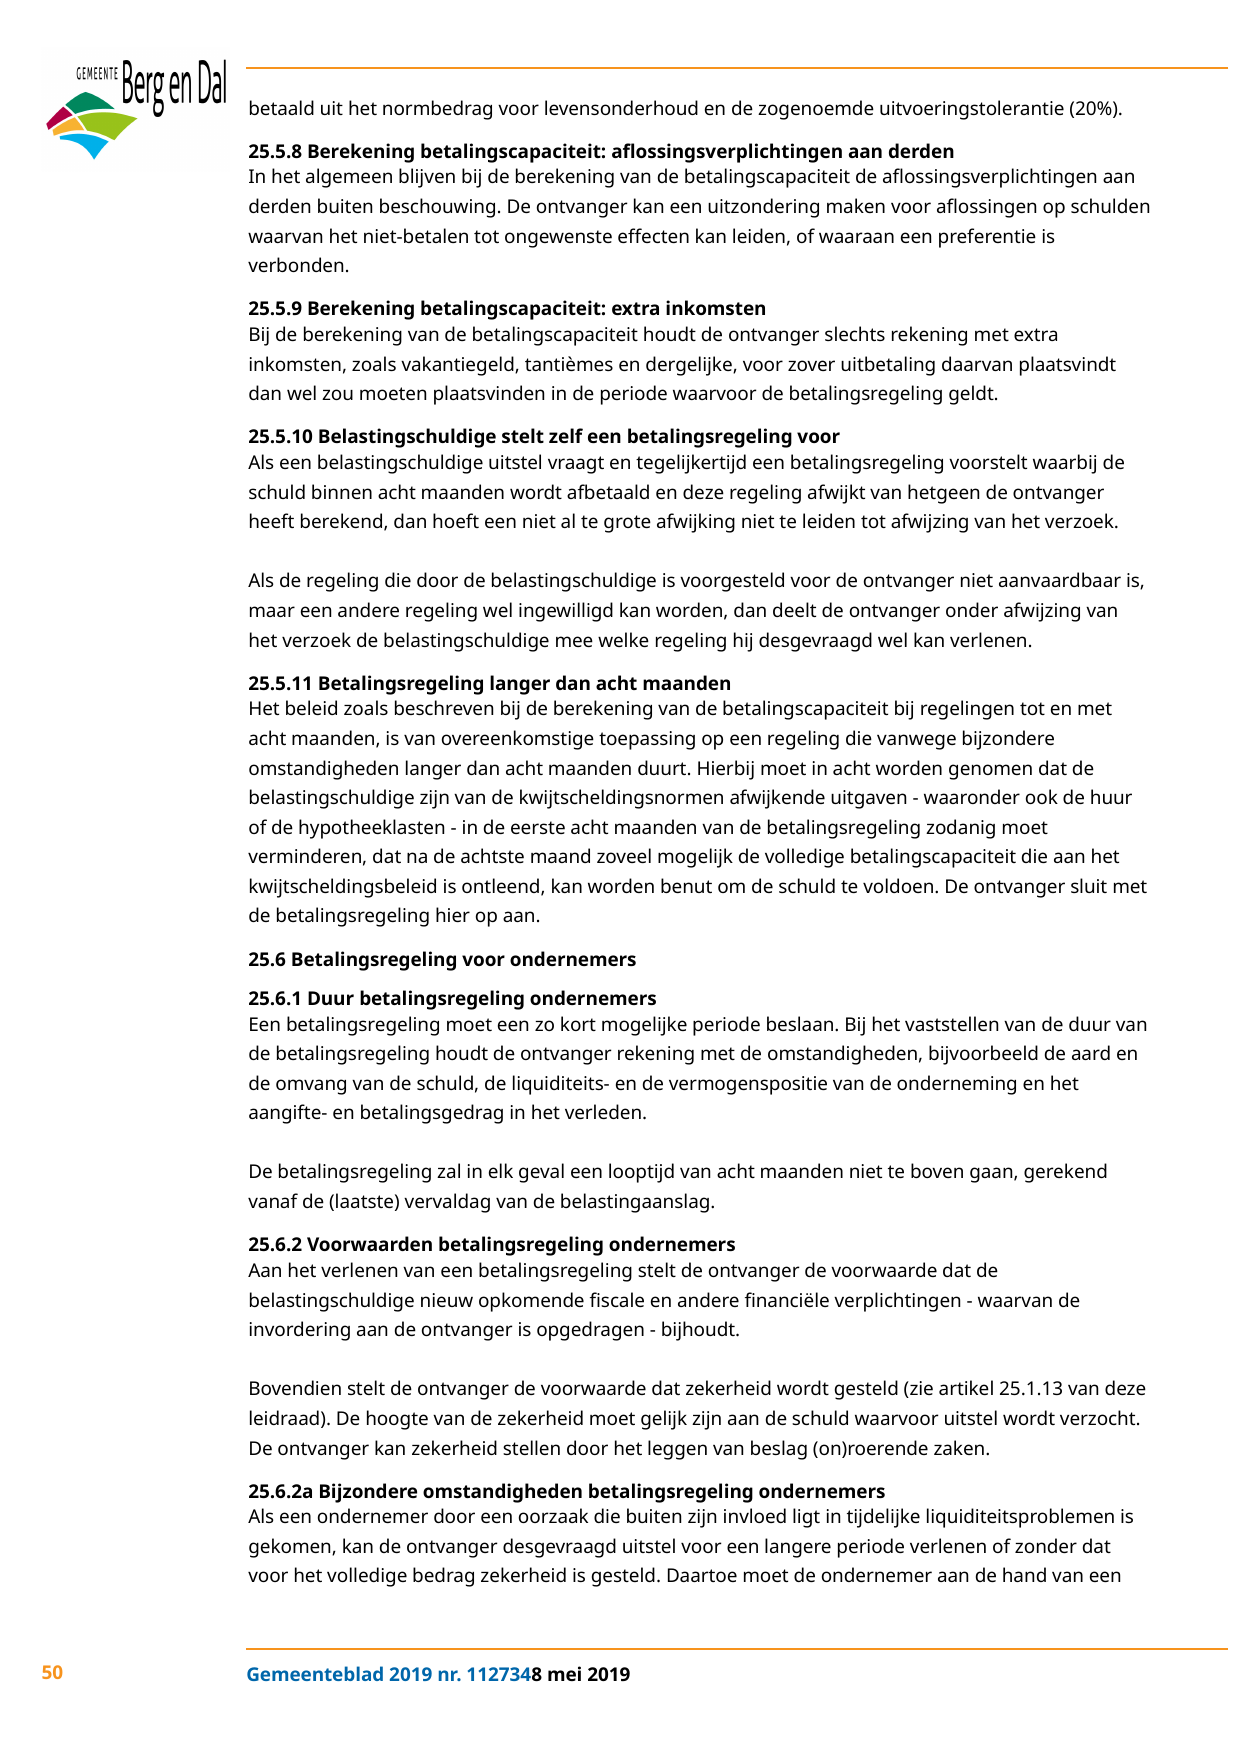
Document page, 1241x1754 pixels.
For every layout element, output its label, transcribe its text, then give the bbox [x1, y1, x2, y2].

text Bovendien stelt de ontvanger de voorwaarde dat zekerheid wordt gesteld (zie artikel 25.1.13 van deze leidraad). De hoogte van de zekerheid moet gelijk zijn aan de schuld waarvoor uitstel wordt verzocht. De ontvanger kan zekerheid stellen door het leggen van beslag (on)roerende zaken. [248, 1376, 1152, 1460]
text 25.5.8 Berekening betalingscapaciteit: aflossingsverplichtingen aan derden [248, 138, 1152, 164]
text 25.6 Betalingsregeling voor ondernemers [248, 946, 1152, 972]
text betaald uit het normbedrag voor levensonderhoud en de zogenoemde uitvoeringstolerantie (20%). [248, 95, 1152, 121]
text Bij de berekening van de betalingscapaciteit houdt de ontvanger slechts rekening met extra inkomsten, zoals vakantiegeld, tantièmes en dergelijke, voor zover uitbetaling daarvan plaatsvindt dan wel zou moeten plaatsvinden in de periode waarvoor de betalingsregeling geldt. [248, 321, 1152, 406]
picture [41, 47, 231, 172]
text In het algemeen blijven bij de berekening van de betalingscapaciteit de aflossingsverplichtingen aan derden buiten beschouwing. De ontvanger kan een uitzondering maken voor aflossingen op schulden waarvan het niet-betalen tot ongewenste effecten kan leiden, of waaraan een preferentie is verbonden. [248, 164, 1152, 278]
text 25.6.1 Duur betalingsregeling ondernemers [248, 985, 1152, 1011]
text Een betalingsregeling moet een zo kort mogelijke periode beslaan. Bij het vaststellen van de duur van de betalingsregeling houdt de ontvanger rekening met de omstandigheden, bijvoorbeeld de aard en de omvang van de schuld, de liquiditeits- en de vermogenspositie van de onderneming en het aangifte- en betalingsgedrag in het verleden. [248, 1011, 1152, 1125]
text Als een ondernemer door een oorzaak die buiten zijn invloed ligt in tijdelijke liquiditeitsproblemen is gekomen, kan de ontvanger desgevraagd uitstel voor een langere periode verlenen of zonder dat voor het volledige bedrag zekerheid is gesteld. Daartoe moet de ondernemer aan de hand van een [248, 1503, 1152, 1588]
text 25.6.2a Bijzondere omstandigheden betalingsregeling ondernemers [248, 1478, 1152, 1503]
text Als een belastingschuldige uitstel vraagt en tegelijkertijd een betalingsregeling voorstelt waarbij de schuld binnen acht maanden wordt afbetaald en deze regeling afwijkt van hetgeen de ontvanger heeft berekend, dan hoeft een niet al te grote afwijking niet te leiden tot afwijzing van het verzoek. [248, 449, 1152, 534]
text Aan het verlenen van een betalingsregeling stelt de ontvanger de voorwaarde dat de belastingschuldige nieuw opkomende fiscale en andere financiële verplichtingen - waarvan de invordering aan de ontvanger is opgedragen - bijhoudt. [248, 1257, 1152, 1342]
text Als de regeling die door de belastingschuldige is voorgesteld voor de ontvanger niet aanvaardbaar is, maar een andere regeling wel ingewilligd kan worden, dan deelt de ontvanger onder afwijzing van het verzoek de belastingschuldige mee welke regeling hij desgevraagd wel kan verlenen. [248, 568, 1152, 652]
text De betalingsregeling zal in elk geval een looptijd van acht maanden niet te boven gaan, gerekend vanaf de (laatste) vervaldag van de belastingaanslag. [248, 1159, 1152, 1214]
text 25.5.11 Betalingsregeling langer dan acht maanden [248, 670, 1152, 696]
text Het beleid zoals beschreven bij de berekening van de betalingscapaciteit bij regelingen tot en met acht maanden, is van overeenkomstige toepassing op een regeling die vanwege bijzondere omstandigheden langer dan acht maanden duurt. Hierbij moet in acht worden genomen dat de belastingschuldige zijn van de kwijtscheldingsnormen afwijkende uitgaven - waaronder ook de huur of de hypotheeklasten - in de eerste acht maanden van de betalingsregeling zodanig moet verminderen, dat na de achtste maand zoveel mogelijk de volledige betalingscapaciteit die aan het kwijtscheldingsbeleid is ontleend, kan worden benut om de schuld te voldoen. De ontvanger sluit met de betalingsregeling hier op aan. [248, 696, 1152, 928]
text 25.6.2 Voorwaarden betalingsregeling ondernemers [248, 1231, 1152, 1257]
text 25.5.10 Belastingschuldige stelt zelf een betalingsregeling voor [248, 423, 1152, 449]
text 25.5.9 Berekening betalingscapaciteit: extra inkomsten [248, 296, 1152, 321]
